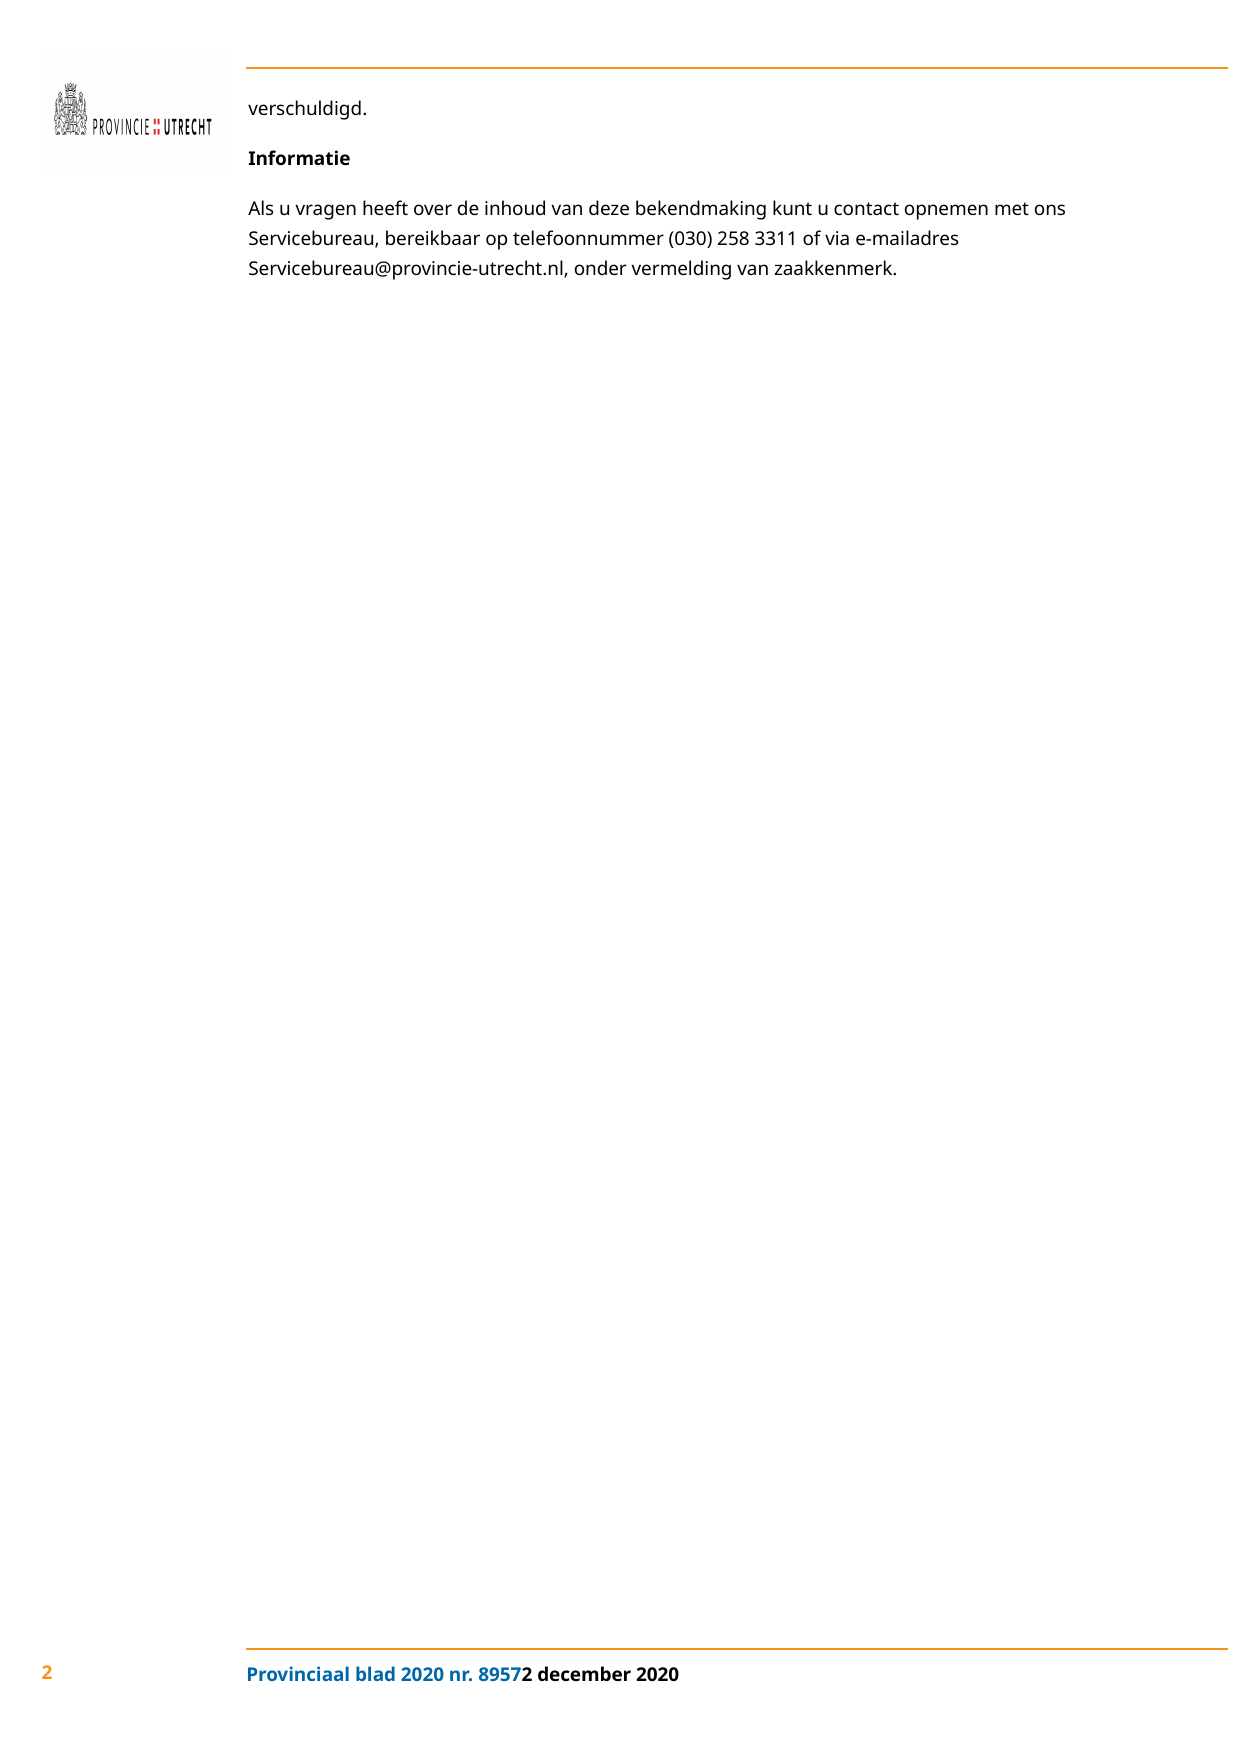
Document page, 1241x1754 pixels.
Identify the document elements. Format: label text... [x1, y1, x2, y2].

text Als u vragen heeft over de inhoud van deze bekendmaking kunt u contact opnemen met ons Servicebureau, bereikbaar op telefoonnummer (030) 258 3311 of via e-mailadres Servicebureau@provincie-utrecht.nl, onder vermelding van zaakkenmerk. [248, 196, 1152, 281]
text verschuldigd. [248, 95, 1152, 121]
text Informatie [248, 145, 1152, 171]
picture [41, 47, 231, 172]
